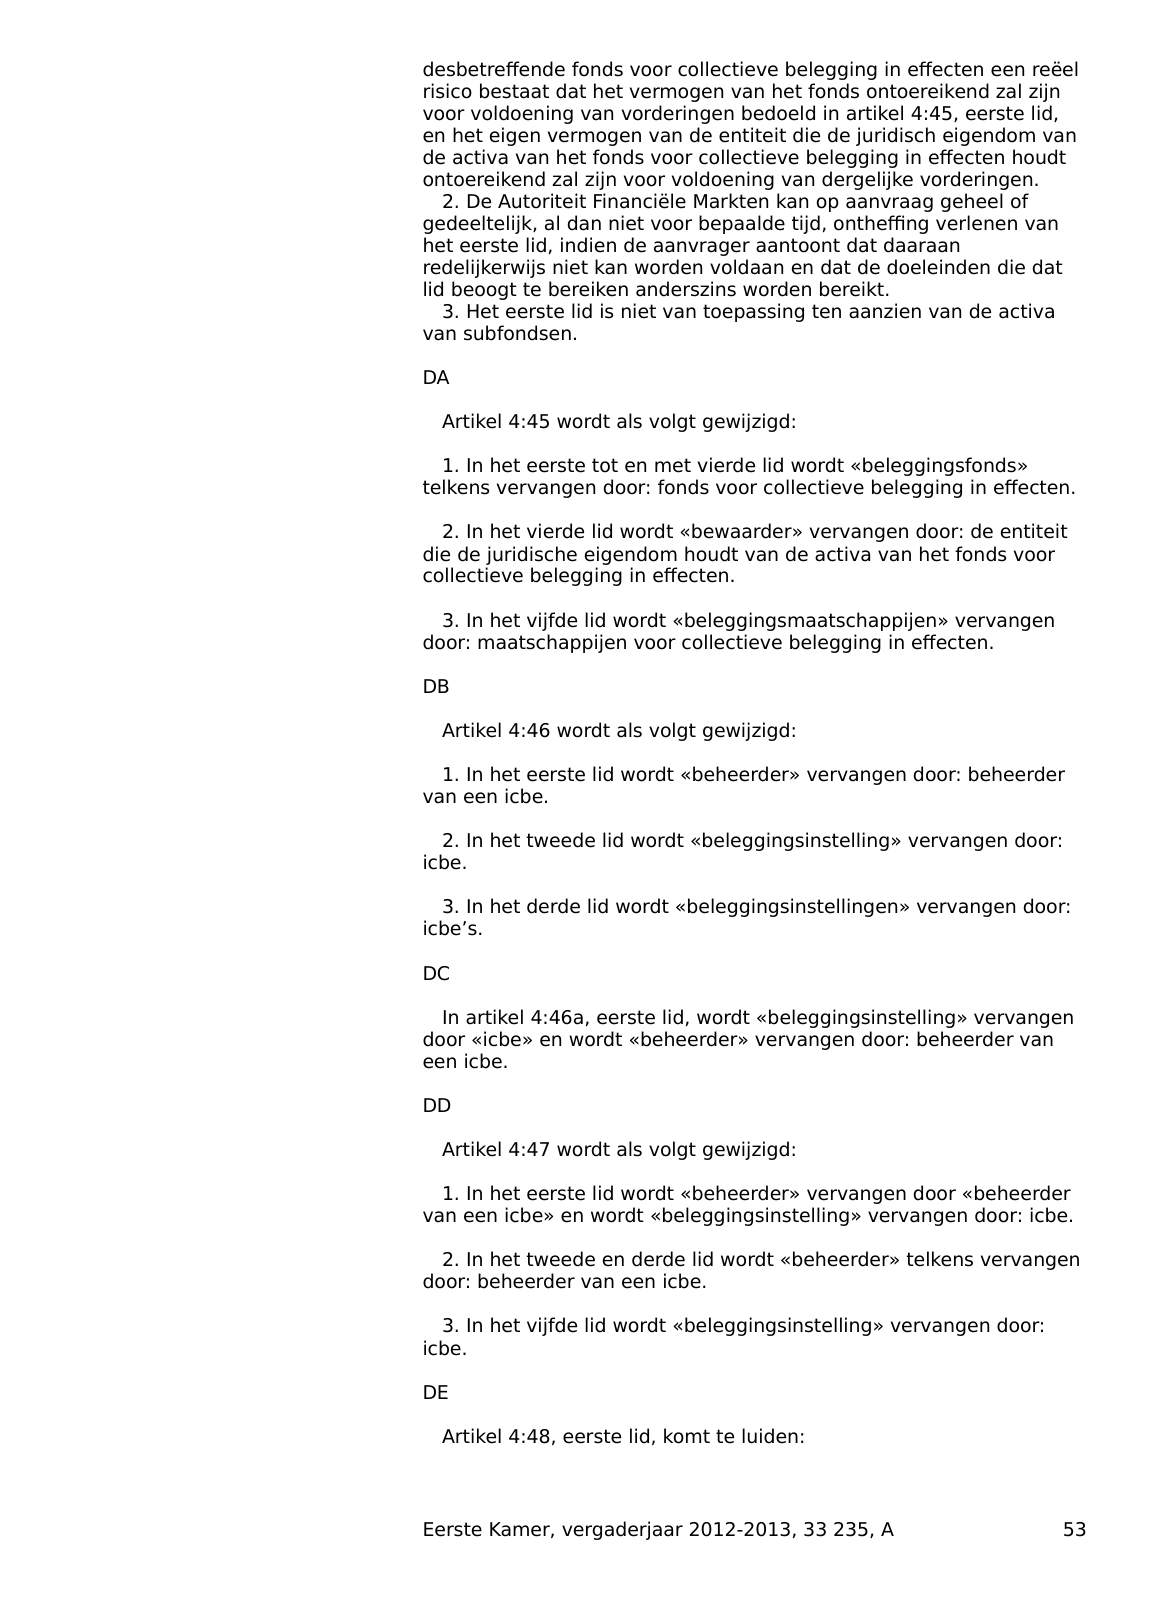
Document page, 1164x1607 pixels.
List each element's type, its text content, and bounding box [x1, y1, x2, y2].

text 1. In het eerste lid wordt «beheerder» vervangen door: beheerder van een icbe. [422, 764, 1087, 808]
text DE [422, 1382, 1087, 1403]
text Artikel 4:46 wordt als volgt gewijzigd: [422, 720, 1087, 742]
text Artikel 4:47 wordt als volgt gewijzigd: [422, 1139, 1087, 1161]
text 2. De Autoriteit Financiële Markten kan op aanvraag geheel of gedeeltelijk, al dan niet voor bepaalde tijd, ontheffing verlenen van het eerste lid, indien de aanvrager aantoont dat daaraan redelijkerwijs niet kan worden voldaan en dat de doeleinden die dat lid beoogt te bereiken anderszins worden bereikt. [422, 191, 1087, 301]
text 1. In het eerste lid wordt «beheerder» vervangen door «beheerder van een icbe» en wordt «beleggingsinstelling» vervangen door: icbe. [422, 1183, 1087, 1227]
text DD [422, 1095, 1087, 1117]
text desbetreffende fonds voor collectieve belegging in effecten een reëel risico bestaat dat het vermogen van het fonds ontoereikend zal zijn voor voldoening van vorderingen bedoeld in artikel 4:45, eerste lid, en het eigen vermogen van de entiteit die de juridisch eigendom van de activa van het fonds voor collectieve belegging in effecten houdt ontoereikend zal zijn voor voldoening van dergelijke vorderingen. [422, 59, 1087, 191]
text In artikel 4:46a, eerste lid, wordt «beleggingsinstelling» vervangen door «icbe» en wordt «beheerder» vervangen door: beheerder van een icbe. [422, 1007, 1087, 1073]
text 2. In het vierde lid wordt «bewaarder» vervangen door: de entiteit die de juridische eigendom houdt van de activa van het fonds voor collectieve belegging in effecten. [422, 521, 1087, 587]
text DB [422, 676, 1087, 698]
text 2. In het tweede en derde lid wordt «beheerder» telkens vervangen door: beheerder van een icbe. [422, 1249, 1087, 1293]
text DA [422, 367, 1087, 389]
text 1. In het eerste tot en met vierde lid wordt «beleggingsfonds» telkens vervangen door: fonds voor collectieve belegging in effecten. [422, 455, 1087, 499]
text 3. In het derde lid wordt «beleggingsinstellingen» vervangen door: icbe’s. [422, 896, 1087, 940]
text 2. In het tweede lid wordt «beleggingsinstelling» vervangen door: icbe. [422, 830, 1087, 874]
text Artikel 4:45 wordt als volgt gewijzigd: [422, 411, 1087, 433]
text Artikel 4:48, eerste lid, komt te luiden: [422, 1426, 1087, 1448]
text 3. In het vijfde lid wordt «beleggingsinstelling» vervangen door: icbe. [422, 1315, 1087, 1359]
text 3. Het eerste lid is niet van toepassing ten aanzien van de activa van subfondsen. [422, 301, 1087, 345]
text 3. In het vijfde lid wordt «beleggingsmaatschappijen» vervangen door: maatschappijen voor collectieve belegging in effecten. [422, 609, 1087, 653]
text DC [422, 962, 1087, 984]
